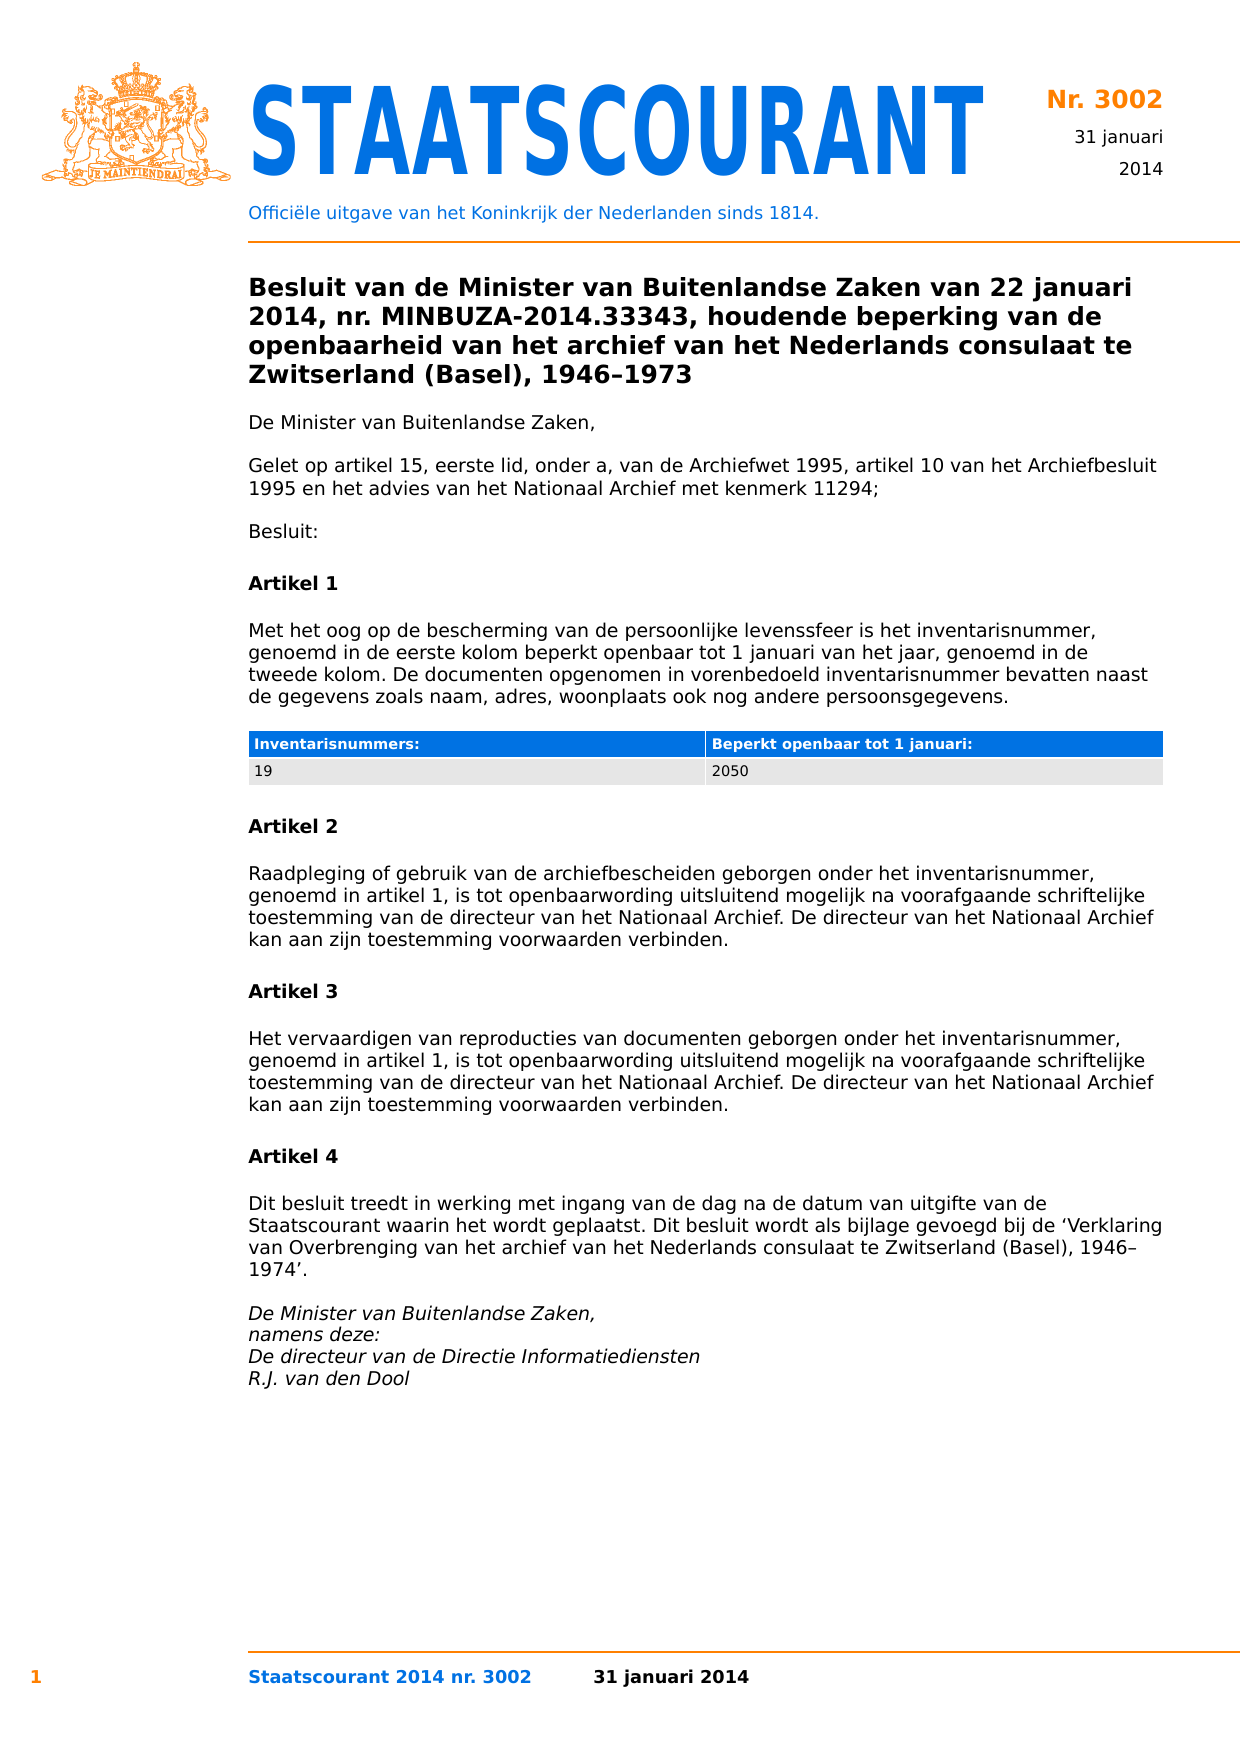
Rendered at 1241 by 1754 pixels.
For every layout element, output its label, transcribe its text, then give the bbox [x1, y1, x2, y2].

subtitle Artikel 1 [248, 573, 1163, 595]
subtitle Besluit van de Minister van Buitenlandse Zaken van 22 januari 2014, nr. MINBUZA-2014.33343, houdende beperking van de openbaarheid van het archief van het Nederlands consulaat te Zwitserland (Basel), 1946–1973 [248, 273, 1163, 390]
text Gelet op artikel 15, eerste lid, onder a, van de Archiefwet 1995, artikel 10 van het Archiefbesluit 1995 en het advies van het Nationaal Archief met kenmerk 11294; [248, 455, 1163, 499]
text Dit besluit treedt in werking met ingang van de dag na de datum van uitgifte van de Staatscourant waarin het wordt geplaatst. Dit besluit wordt als bijlage gevoegd bij de ‘Verklaring van Overbrenging van het archief van het Nederlands consulaat te Zwitserland (Basel), 1946–1974’. [248, 1193, 1163, 1281]
subtitle Artikel 4 [248, 1146, 1163, 1168]
subtitle Artikel 3 [248, 981, 1163, 1003]
picture [41, 62, 231, 186]
text Besluit: [248, 521, 1163, 543]
text De Minister van Buitenlandse Zaken, [248, 412, 1163, 433]
table_header Beperkt openbaar tot 1 januari: [706, 731, 1163, 757]
table_cell 31 januari [998, 121, 1240, 153]
text Met het oog op de bescherming van de persoonlijke levenssfeer is het inventarisnummer, genoemd in de eerste kolom beperkt openbaar tot 1 januari van het jaar, genoemd in de tweede kolom. De documenten opgenomen in vorenbedoeld inventarisnummer bevatten naast de gegevens zoals naam, adres, woonplaats ook nog andere persoonsgegevens. [248, 620, 1163, 708]
text Het vervaardigen van reproducties van documenten geborgen onder het inventarisnummer, genoemd in artikel 1, is tot openbaarwording uitsluitend mogelijk na voorafgaande schriftelijke toestemming van de directeur van het Nationaal Archief. De directeur van het Nationaal Archief kan aan zijn toestemming voorwaarden verbinden. [248, 1028, 1163, 1116]
table_cell Officiële uitgave van het Koninkrijk der Nederlanden sinds 1814. [248, 203, 1240, 241]
table_cell 19 [249, 759, 705, 785]
table_header [25, 62, 248, 241]
table_header Nr. 3002 [998, 62, 1240, 121]
table_cell 2014 [998, 153, 1240, 203]
subtitle Artikel 2 [248, 816, 1163, 838]
table_header Inventarisnummers: [249, 731, 705, 757]
table_header STAATSCOURANT [248, 62, 998, 203]
table_cell 2050 [706, 759, 1163, 785]
text De Minister van Buitenlandse Zaken, namens deze: De directeur van de Directie Informatiediensten R.J. van den Dool [248, 1302, 1163, 1390]
text Raadpleging of gebruik van de archiefbescheiden geborgen onder het inventarisnummer, genoemd in artikel 1, is tot openbaarwording uitsluitend mogelijk na voorafgaande schriftelijke toestemming van de directeur van het Nationaal Archief. De directeur van het Nationaal Archief kan aan zijn toestemming voorwaarden verbinden. [248, 863, 1163, 951]
